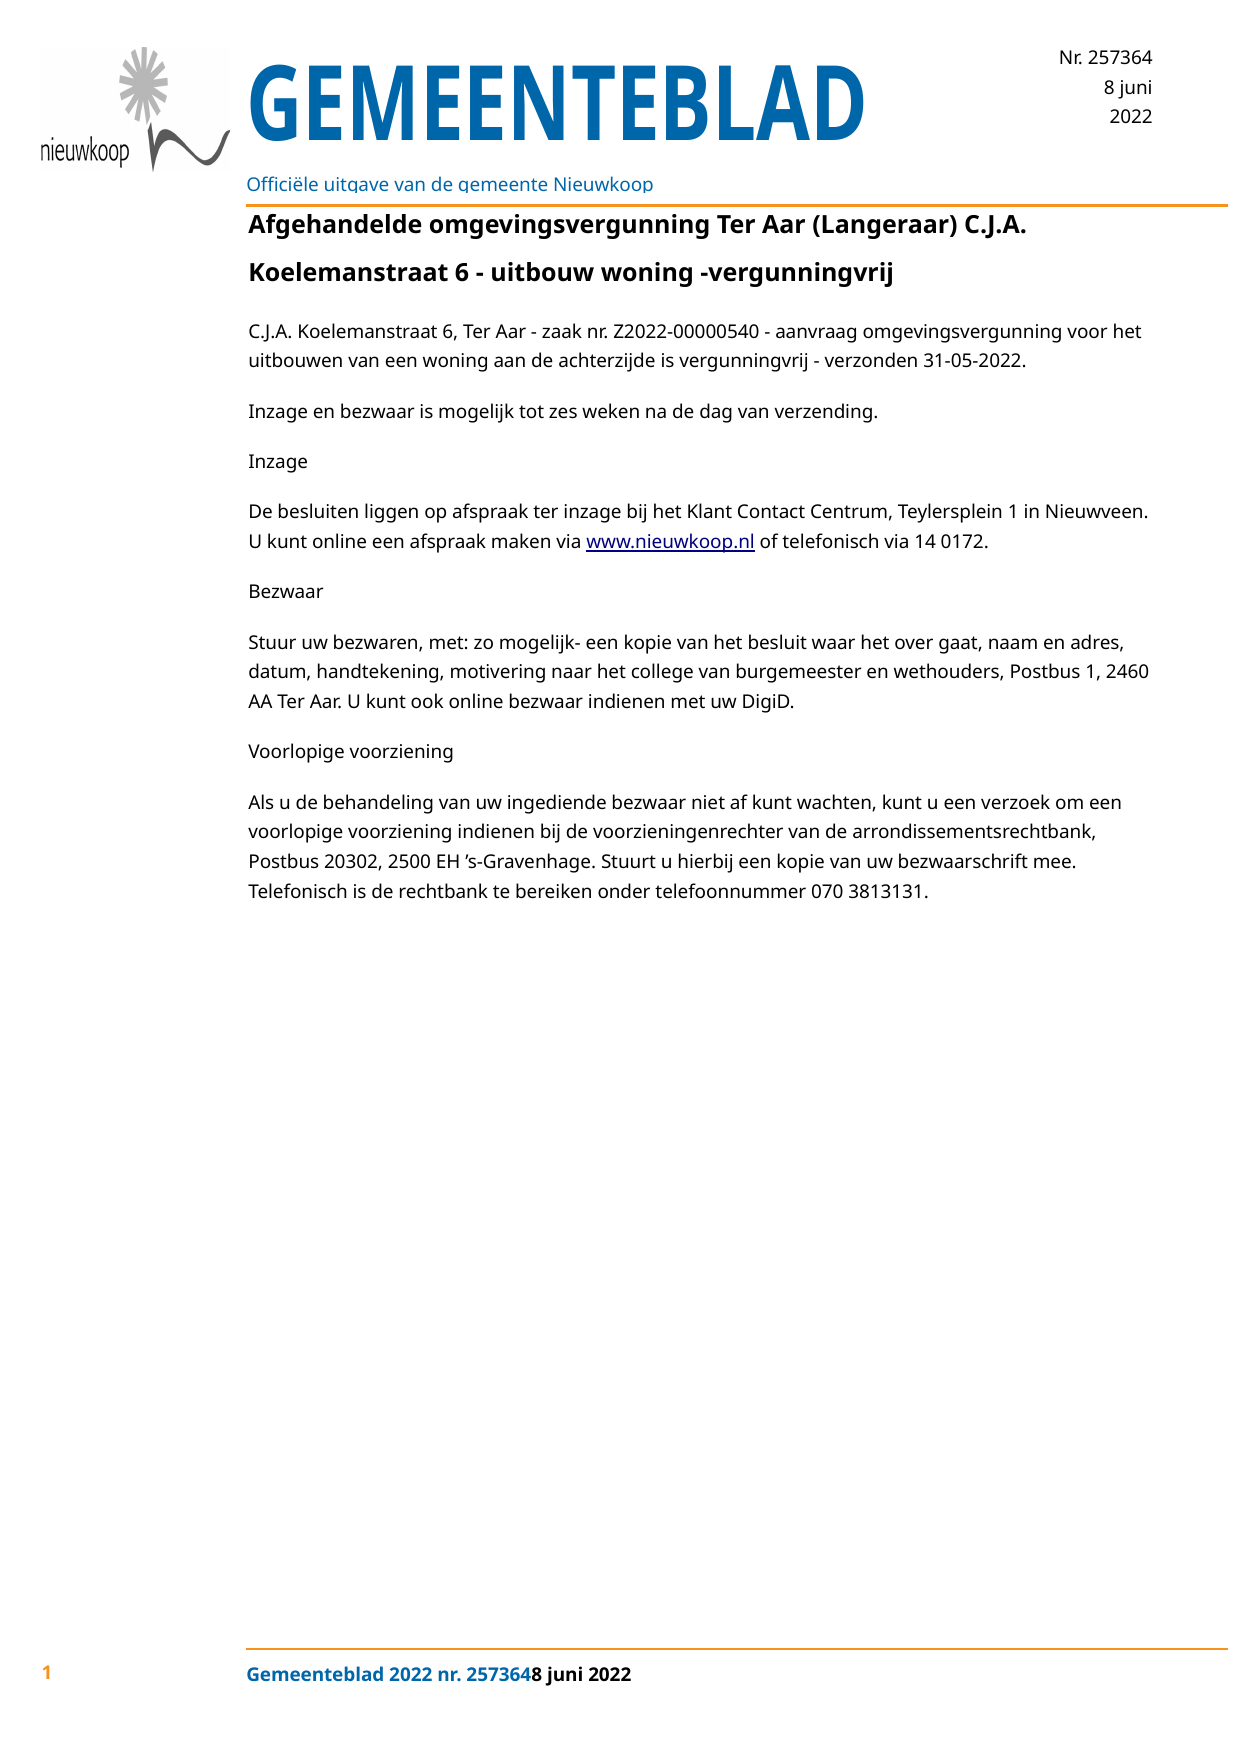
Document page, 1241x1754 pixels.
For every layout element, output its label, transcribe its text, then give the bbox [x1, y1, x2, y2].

text Afgehandelde omgevingsvergunning Ter Aar (Langeraar) C.J.A. Koelemanstraat 6 - uitbouw woning -vergunningvrij [248, 207, 1152, 288]
text Als u de behandeling van uw ingediende bezwaar niet af kunt wachten, kunt u een verzoek om een voorlopige voorziening indienen bij de voorzieningenrechter van de arrondissementsrechtbank, Postbus 20302, 2500 EH ’s-Gravenhage. Stuurt u hierbij een kopie van uw bezwaarschrift mee. Telefonisch is de rechtbank te bereiken onder telefoonnummer 070 3813131. [248, 789, 1152, 904]
text C.J.A. Koelemanstraat 6, Ter Aar - zaak nr. Z2022-00000540 - aanvraag omgevingsvergunning voor het uitbouwen van een woning aan de achterzijde is vergunningvrij - verzonden 31-05-2022. [248, 318, 1152, 373]
text Bezwaar [248, 579, 1152, 604]
text De besluiten liggen op afspraak ter inzage bij het Klant Contact Centrum, Teylersplein 1 in Nieuwveen. U kunt online een afspraak maken via www.nieuwkoop.nl of telefonisch via 14 0172. [248, 499, 1152, 554]
picture [41, 47, 231, 172]
text Voorlopige voorziening [248, 739, 1152, 764]
text Inzage [248, 448, 1152, 474]
text Stuur uw bezwaren, met: zo mogelijk- een kopie van het besluit waar het over gaat, naam en adres, datum, handtekening, motivering naar het college van burgemeester en wethouders, Postbus 1, 2460 AA Ter Aar. U kunt ook online bezwaar indienen met uw DigiD. [248, 629, 1152, 714]
text Inzage en bezwaar is mogelijk tot zes weken na de dag van verzending. [248, 398, 1152, 424]
